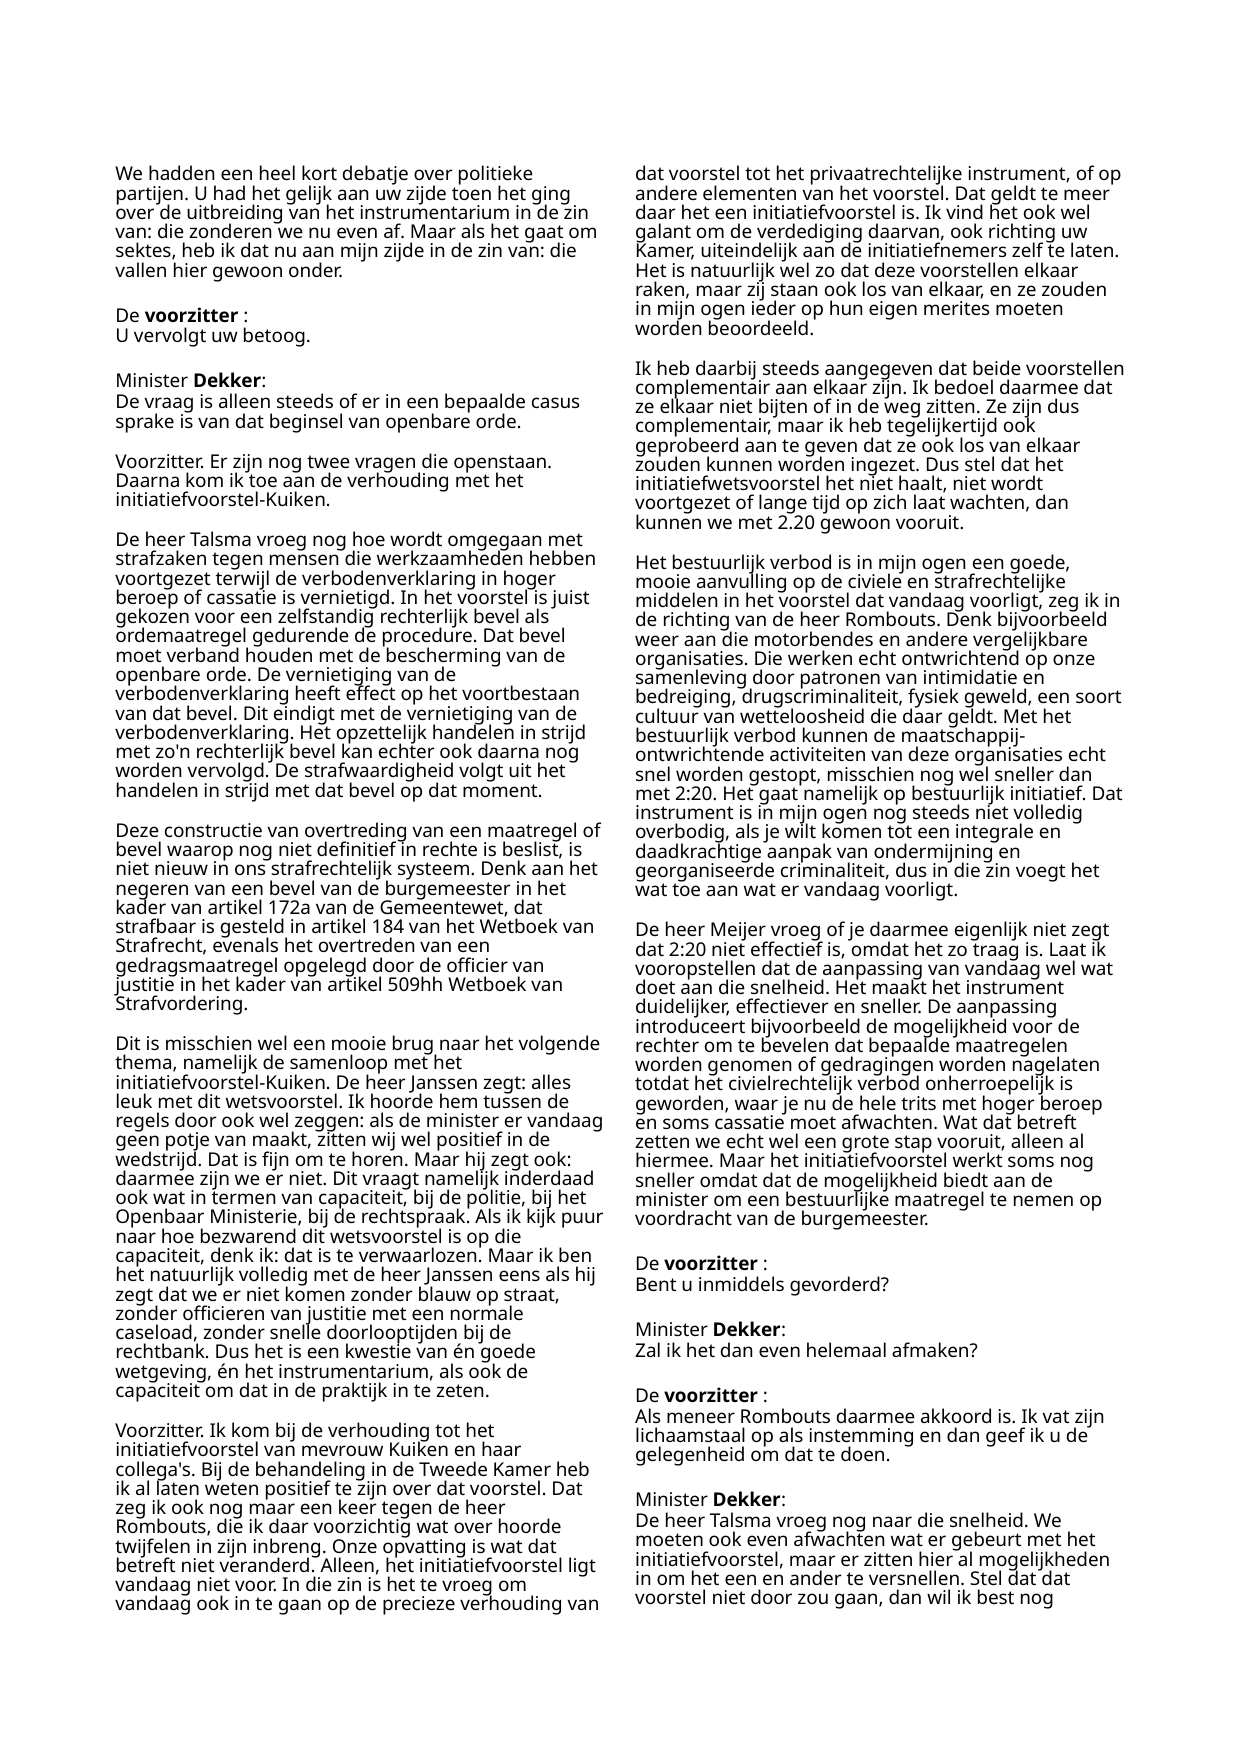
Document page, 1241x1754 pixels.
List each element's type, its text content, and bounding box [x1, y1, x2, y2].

text Voorzitter. Ik kom bij de verhouding tot het initiatiefvoorstel van mevrouw Kuiken en haar collega's. Bij de behandeling in de Tweede Kamer heb ik al laten weten positief te zijn over dat voorstel. Dat zeg ik ook nog maar een keer tegen de heer Rombouts, die ik daar voorzichtig wat over hoorde twijfelen in zijn inbreng. Onze opvatting is wat dat betreft niet veranderd. Alleen, het initiatiefvoorstel ligt vandaag niet voor. In die zin is het te vroeg om vandaag ook in te gaan op de precieze verhouding van [115, 1422, 605, 1615]
text Deze constructie van overtreding van een maatregel of bevel waarop nog niet definitief in rechte is beslist, is niet nieuw in ons strafrechtelijk systeem. Denk aan het negeren van een bevel van de burgemeester in het kader van artikel 172a van de Gemeentewet, dat strafbaar is gesteld in artikel 184 van het Wetboek van Strafrecht, evenals het overtreden van een gedragsmaatregel opgelegd door de officier van justitie in het kader van artikel 509hh Wetboek van Strafvordering. [115, 822, 605, 1014]
text Minister Dekker: [635, 1486, 1125, 1512]
text Bent u inmiddels gevorderd? [635, 1276, 1125, 1295]
text Zal ik het dan even helemaal afmaken? [635, 1342, 1125, 1361]
text Minister Dekker: [115, 368, 605, 393]
text Minister Dekker: [635, 1316, 1125, 1342]
text Het bestuurlijk verbod is in mijn ogen een goede, mooie aanvulling op de civiele en strafrechtelijke middelen in het voorstel dat vandaag voorligt, zeg ik in de richting van de heer Rombouts. Denk bijvoorbeeld weer aan die motorbendes en andere vergelijkbare organisaties. Die werken echt ontwrichtend op onze samenleving door patronen van intimidatie en bedreiging, drugscriminaliteit, fysiek geweld, een soort cultuur van wetteloosheid die daar geldt. Met het bestuurlijk verbod kunnen de maatschappij-ontwrichtende activiteiten van deze organisaties echt snel worden gestopt, misschien nog wel sneller dan met 2:20. Het gaat namelijk op bestuurlijk initiatief. Dat instrument is in mijn ogen nog steeds niet volledig overbodig, als je wilt komen tot een integrale en daadkrachtige aanpak van ondermijning en georganiseerde criminaliteit, dus in die zin voegt het wat toe aan wat er vandaag voorligt. [635, 554, 1125, 901]
text Voorzitter. Er zijn nog twee vragen die openstaan. Daarna kom ik toe aan de verhouding met het initiatiefvoorstel-Kuiken. [115, 453, 605, 510]
text De heer Meijer vroeg of je daarmee eigenlijk niet zegt dat 2:20 niet effectief is, omdat het zo traag is. Laat ik vooropstellen dat de aanpassing van vandaag wel wat doet aan die snelheid. Het maakt het instrument duidelijker, effectiever en sneller. De aanpassing introduceert bijvoorbeeld de mogelijkheid voor de rechter om te bevelen dat bepaalde maatregelen worden genomen of gedragingen worden nagelaten totdat het civielrechtelijk verbod onherroepelijk is geworden, waar je nu de hele trits met hoger beroep en soms cassatie moet afwachten. Wat dat betreft zetten we echt wel een grote stap vooruit, alleen al hiermee. Maar het initiatiefvoorstel werkt soms nog sneller omdat dat de mogelijkheid biedt aan de minister om een bestuurlijke maatregel te nemen op voordracht van de burgemeester. [635, 921, 1125, 1229]
text De voorzitter : [635, 1250, 1125, 1276]
text De heer Talsma vroeg nog naar die snelheid. We moeten ook even afwachten wat er gebeurt met het initiatiefvoorstel, maar er zitten hier al mogelijkheden in om het een en ander te versnellen. Stel dat dat voorstel niet door zou gaan, dan wil ik best nog [635, 1512, 1125, 1608]
text Ik heb daarbij steeds aangegeven dat beide voorstellen complementair aan elkaar zijn. Ik bedoel daarmee dat ze elkaar niet bijten of in de weg zitten. Ze zijn dus complementair, maar ik heb tegelijkertijd ook geprobeerd aan te geven dat ze ook los van elkaar zouden kunnen worden ingezet. Dus stel dat het initiatiefwetsvoorstel het niet haalt, niet wordt voortgezet of lange tijd op zich laat wachten, dan kunnen we met 2.20 gewoon vooruit. [635, 359, 1125, 533]
text Dit is misschien wel een mooie brug naar het volgende thema, namelijk de samenloop met het initiatiefvoorstel-Kuiken. De heer Janssen zegt: alles leuk met dit wetsvoorstel. Ik hoorde hem tussen de regels door ook wel zeggen: als de minister er vandaag geen potje van maakt, zitten wij wel positief in de wedstrijd. Dat is fijn om te horen. Maar hij zegt ook: daarmee zijn we er niet. Dit vraagt namelijk inderdaad ook wat in termen van capaciteit, bij de politie, bij het Openbaar Ministerie, bij de rechtspraak. Als ik kijk puur naar hoe bezwarend dit wetsvoorstel is op die capaciteit, denk ik: dat is te verwaarlozen. Maar ik ben het natuurlijk volledig met de heer Janssen eens als hij zegt dat we er niet komen zonder blauw op straat, zonder officieren van justitie met een normale caseload, zonder snelle doorlooptijden bij de rechtbank. Dus het is een kwestie van én goede wetgeving, én het instrumentarium, als ook de capaciteit om dat in de praktijk in te zeten. [115, 1035, 605, 1401]
text dat voorstel tot het privaatrechtelijke instrument, of op andere elementen van het voorstel. Dat geldt te meer daar het een initiatiefvoorstel is. Ik vind het ook wel galant om de verdediging daarvan, ook richting uw Kamer, uiteindelijk aan de initiatiefnemers zelf te laten. Het is natuurlijk wel zo dat deze voorstellen elkaar raken, maar zij staan ook los van elkaar, en ze zouden in mijn ogen ieder op hun eigen merites moeten worden beoordeeld. [635, 165, 1125, 339]
text De voorzitter : [115, 302, 605, 327]
text De voorzitter : [635, 1382, 1125, 1408]
text U vervolgt uw betoog. [115, 327, 605, 347]
text Als meneer Rombouts daarmee akkoord is. Ik vat zijn lichaamstaal op als instemming en dan geef ik u de gelegenheid om dat te doen. [635, 1408, 1125, 1466]
text De heer Talsma vroeg nog hoe wordt omgegaan met strafzaken tegen mensen die werkzaamheden hebben voortgezet terwijl de verbodenverklaring in hoger beroep of cassatie is vernietigd. In het voorstel is juist gekozen voor een zelfstandig rechterlijk bevel als ordemaatregel gedurende de procedure. Dat bevel moet verband houden met de bescherming van de openbare orde. De vernietiging van de verbodenverklaring heeft effect op het voortbestaan van dat bevel. Dit eindigt met de vernietiging van de verbodenverklaring. Het opzettelijk handelen in strijd met zo'n rechterlijk bevel kan echter ook daarna nog worden vervolgd. De strafwaardigheid volgt uit het handelen in strijd met dat bevel op dat moment. [115, 531, 605, 801]
text We hadden een heel kort debatje over politieke partijen. U had het gelijk aan uw zijde toen het ging over de uitbreiding van het instrumentarium in de zin van: die zonderen we nu even af. Maar als het gaat om sektes, heb ik dat nu aan mijn zijde in de zin van: die vallen hier gewoon onder. [115, 165, 605, 281]
text De vraag is alleen steeds of er in een bepaalde casus sprake is van dat beginsel van openbare orde. [115, 393, 605, 432]
